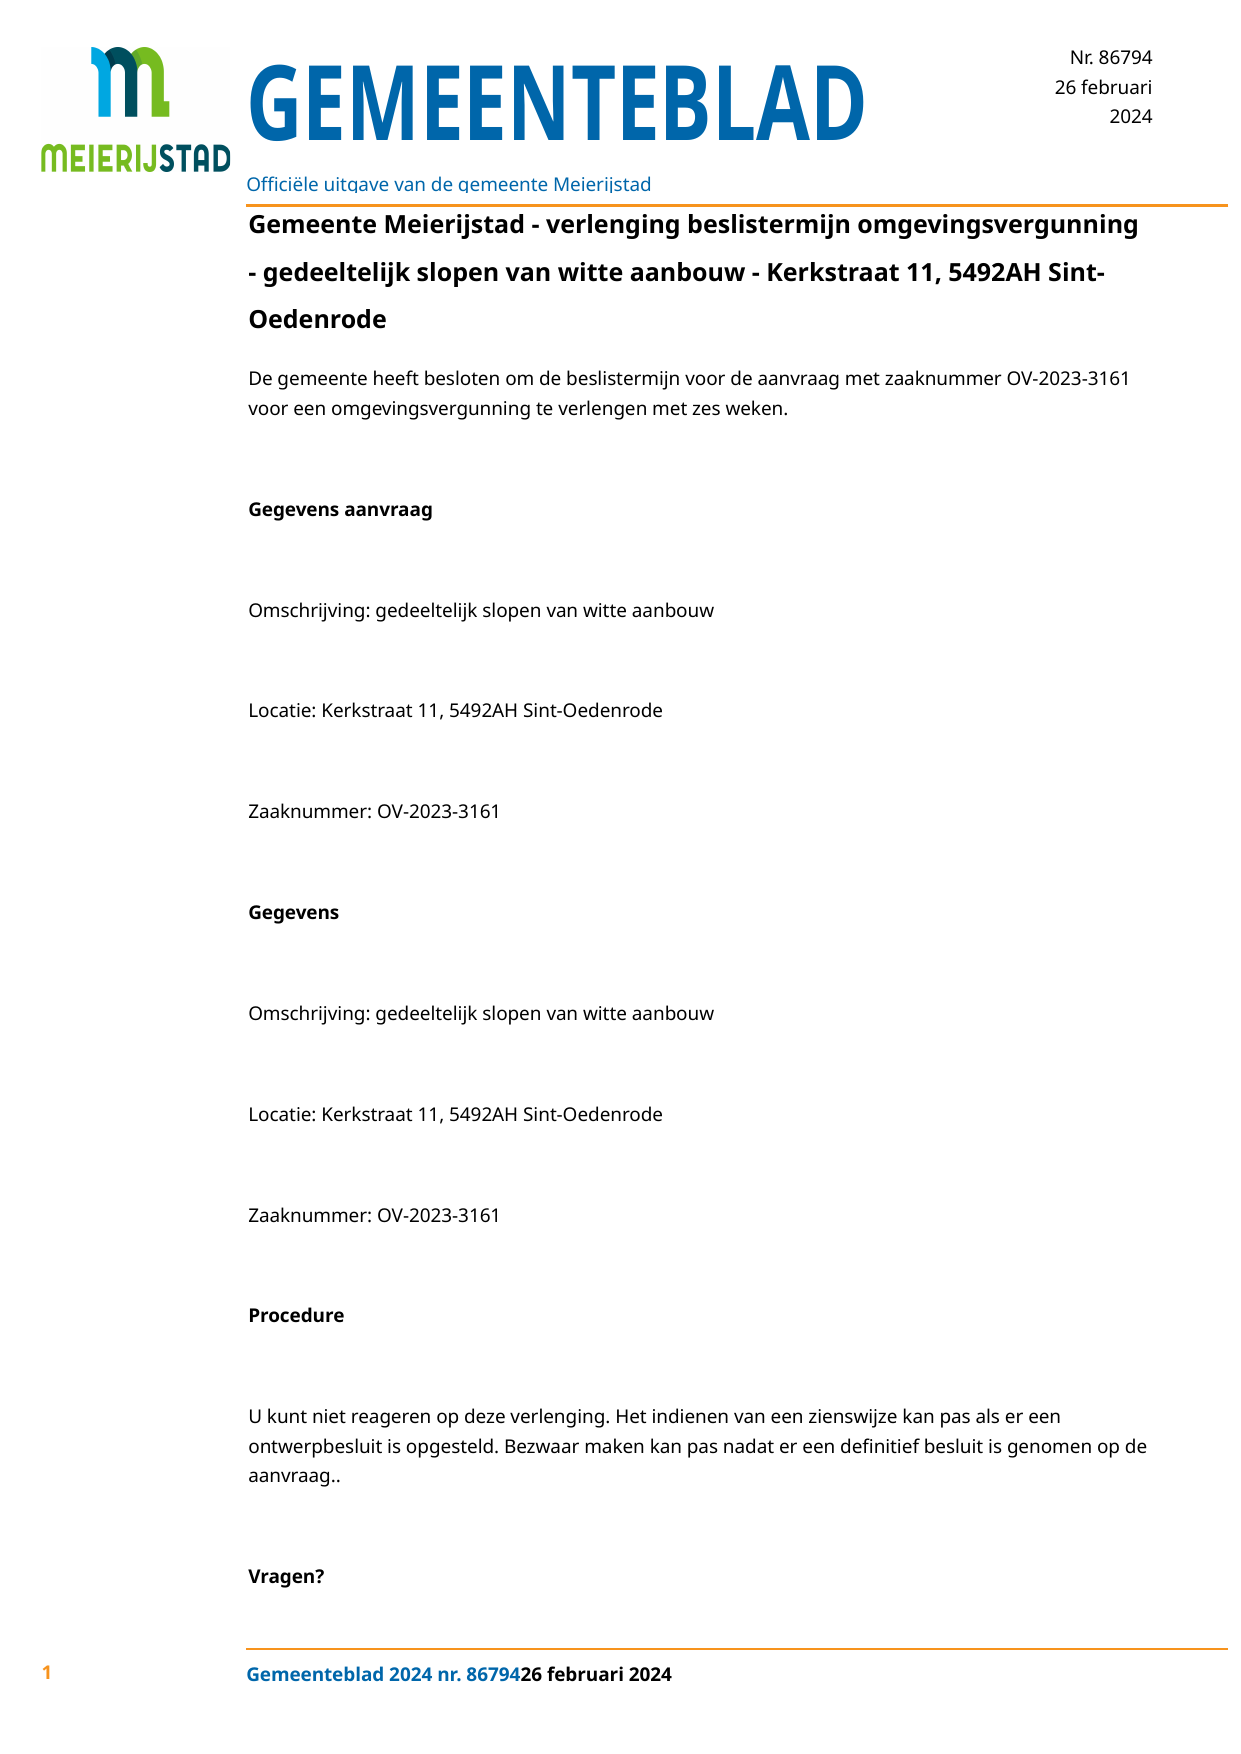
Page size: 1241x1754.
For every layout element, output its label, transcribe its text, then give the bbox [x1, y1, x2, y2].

text Vragen? [248, 1563, 1152, 1589]
text Locatie: Kerkstraat 11, 5492AH Sint-Oedenrode [248, 698, 1152, 723]
text U kunt niet reageren op deze verlenging. Het indienen van een zienswijze kan pas als er een ontwerpbesluit is opgesteld. Bezwaar maken kan pas nadat er een definitief besluit is genomen op de aanvraag.. [248, 1403, 1152, 1488]
text Zaaknummer: OV-2023-3161 [248, 798, 1152, 824]
text Zaaknummer: OV-2023-3161 [248, 1202, 1152, 1227]
text Omschrijving: gedeeltelijk slopen van witte aanbouw [248, 1000, 1152, 1026]
picture [41, 47, 231, 172]
text Procedure [248, 1303, 1152, 1328]
text Gegevens [248, 899, 1152, 925]
text Gegevens aanvraag [248, 496, 1152, 522]
text Locatie: Kerkstraat 11, 5492AH Sint-Oedenrode [248, 1101, 1152, 1127]
text Gemeente Meierijstad - verlenging beslistermijn omgevingsvergunning - gedeeltelijk slopen van witte aanbouw - Kerkstraat 11, 5492AH Sint-Oedenrode [248, 207, 1152, 336]
text Omschrijving: gedeeltelijk slopen van witte aanbouw [248, 597, 1152, 622]
text De gemeente heeft besloten om de beslistermijn voor de aanvraag met zaaknummer OV-2023-3161 voor een omgevingsvergunning te verlengen met zes weken. [248, 366, 1152, 421]
